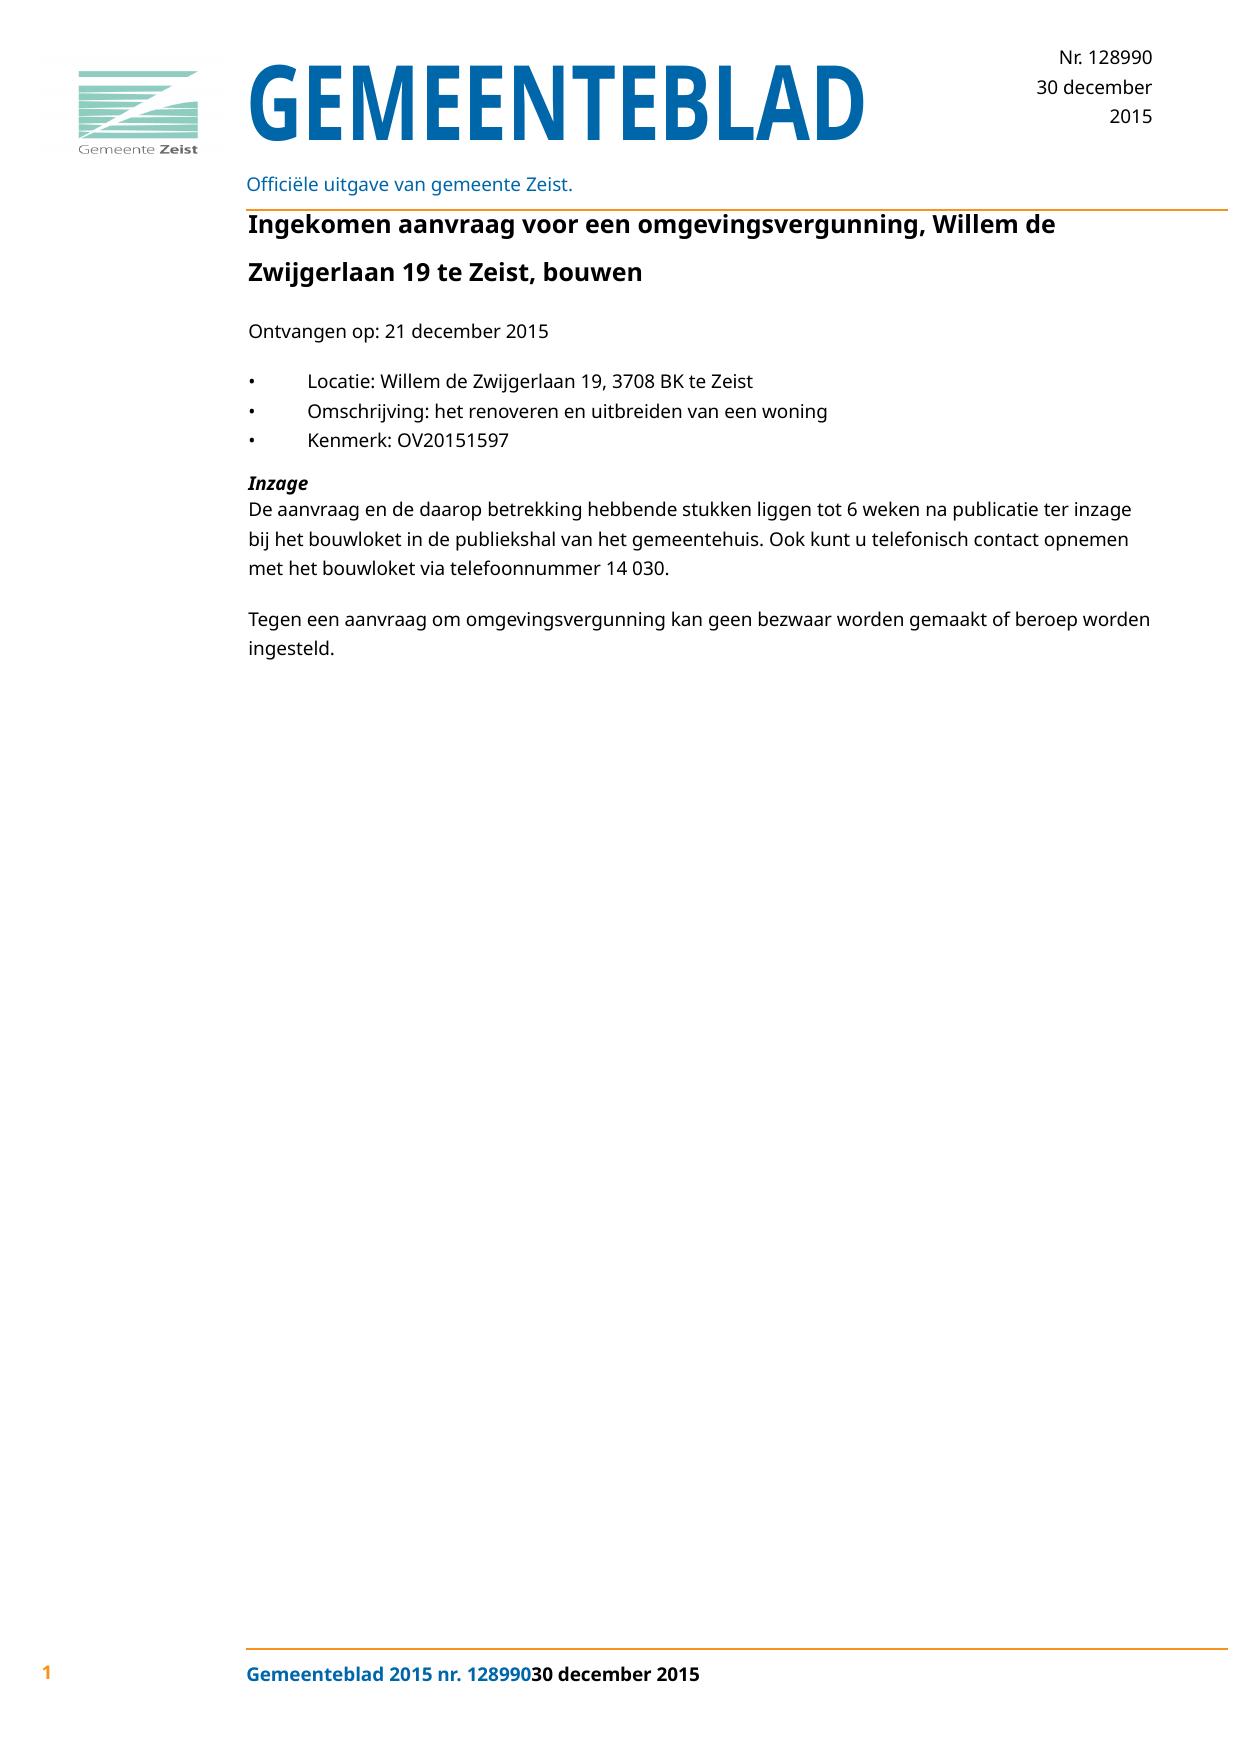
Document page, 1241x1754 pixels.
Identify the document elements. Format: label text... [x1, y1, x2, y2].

text De aanvraag en de daarop betrekking hebbende stukken liggen tot 6 weken na publicatie ter inzage bij het bouwloket in de publiekshal van het gemeentehuis. Ook kunt u telefonisch contact opnemen met het bouwloket via telefoonnummer 14 030. [248, 496, 1152, 581]
list Omschrijving: het renoveren en uitbreiden van een woning [248, 398, 1152, 424]
list Kenmerk: OV20151597 [248, 427, 1152, 453]
text Tegen een aanvraag om omgevingsvergunning kan geen bezwaar worden gemaakt of beroep worden ingesteld. [248, 606, 1152, 661]
picture [41, 47, 231, 172]
list Locatie: Willem de Zwijgerlaan 19, 3708 BK te Zeist [248, 368, 1152, 394]
text Ingekomen aanvraag voor een omgevingsvergunning, Willem de Zwijgerlaan 19 te Zeist, bouwen [248, 211, 1152, 288]
text Ontvangen op: 21 december 2015 [248, 318, 1152, 344]
text Inzage [248, 471, 1152, 496]
